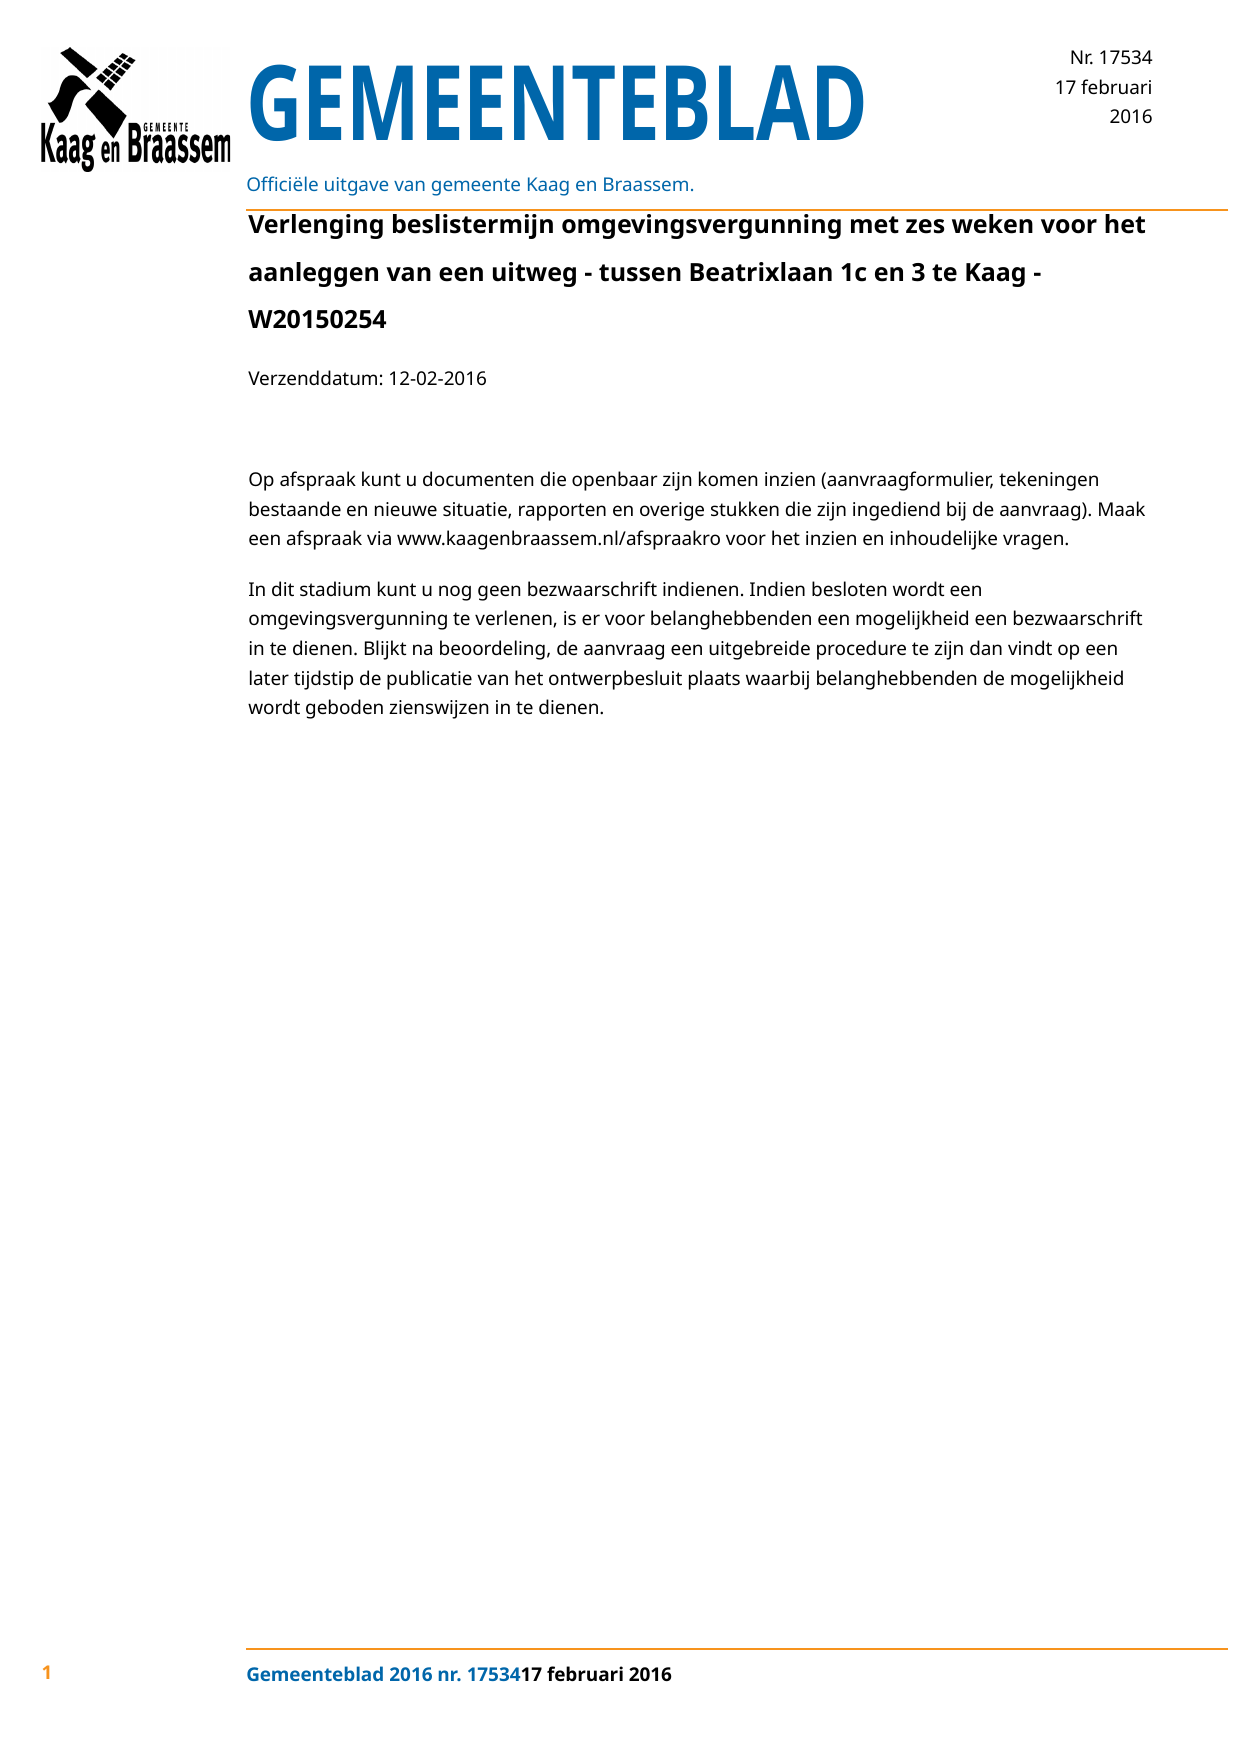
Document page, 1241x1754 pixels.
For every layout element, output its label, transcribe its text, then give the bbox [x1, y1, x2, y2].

text In dit stadium kunt u nog geen bezwaarschrift indienen. Indien besloten wordt een omgevingsvergunning te verlenen, is er voor belanghebbenden een mogelijkheid een bezwaarschrift in te dienen. Blijkt na beoordeling, de aanvraag een uitgebreide procedure te zijn dan vindt op een later tijdstip de publicatie van het ontwerpbesluit plaats waarbij belanghebbenden de mogelijkheid wordt geboden zienswijzen in te dienen. [248, 576, 1152, 720]
text Op afspraak kunt u documenten die openbaar zijn komen inzien (aanvraagformulier, tekeningen bestaande en nieuwe situatie, rapporten en overige stukken die zijn ingediend bij de aanvraag). Maak een afspraak via www.kaagenbraassem.nl/afspraakro voor het inzien en inhoudelijke vragen. [248, 466, 1152, 551]
picture [41, 47, 231, 172]
text Verzenddatum: 12-02-2016 [248, 366, 1152, 391]
text Verlenging beslistermijn omgevingsvergunning met zes weken voor het aanleggen van een uitweg - tussen Beatrixlaan 1c en 3 te Kaag - W20150254 [248, 211, 1152, 336]
